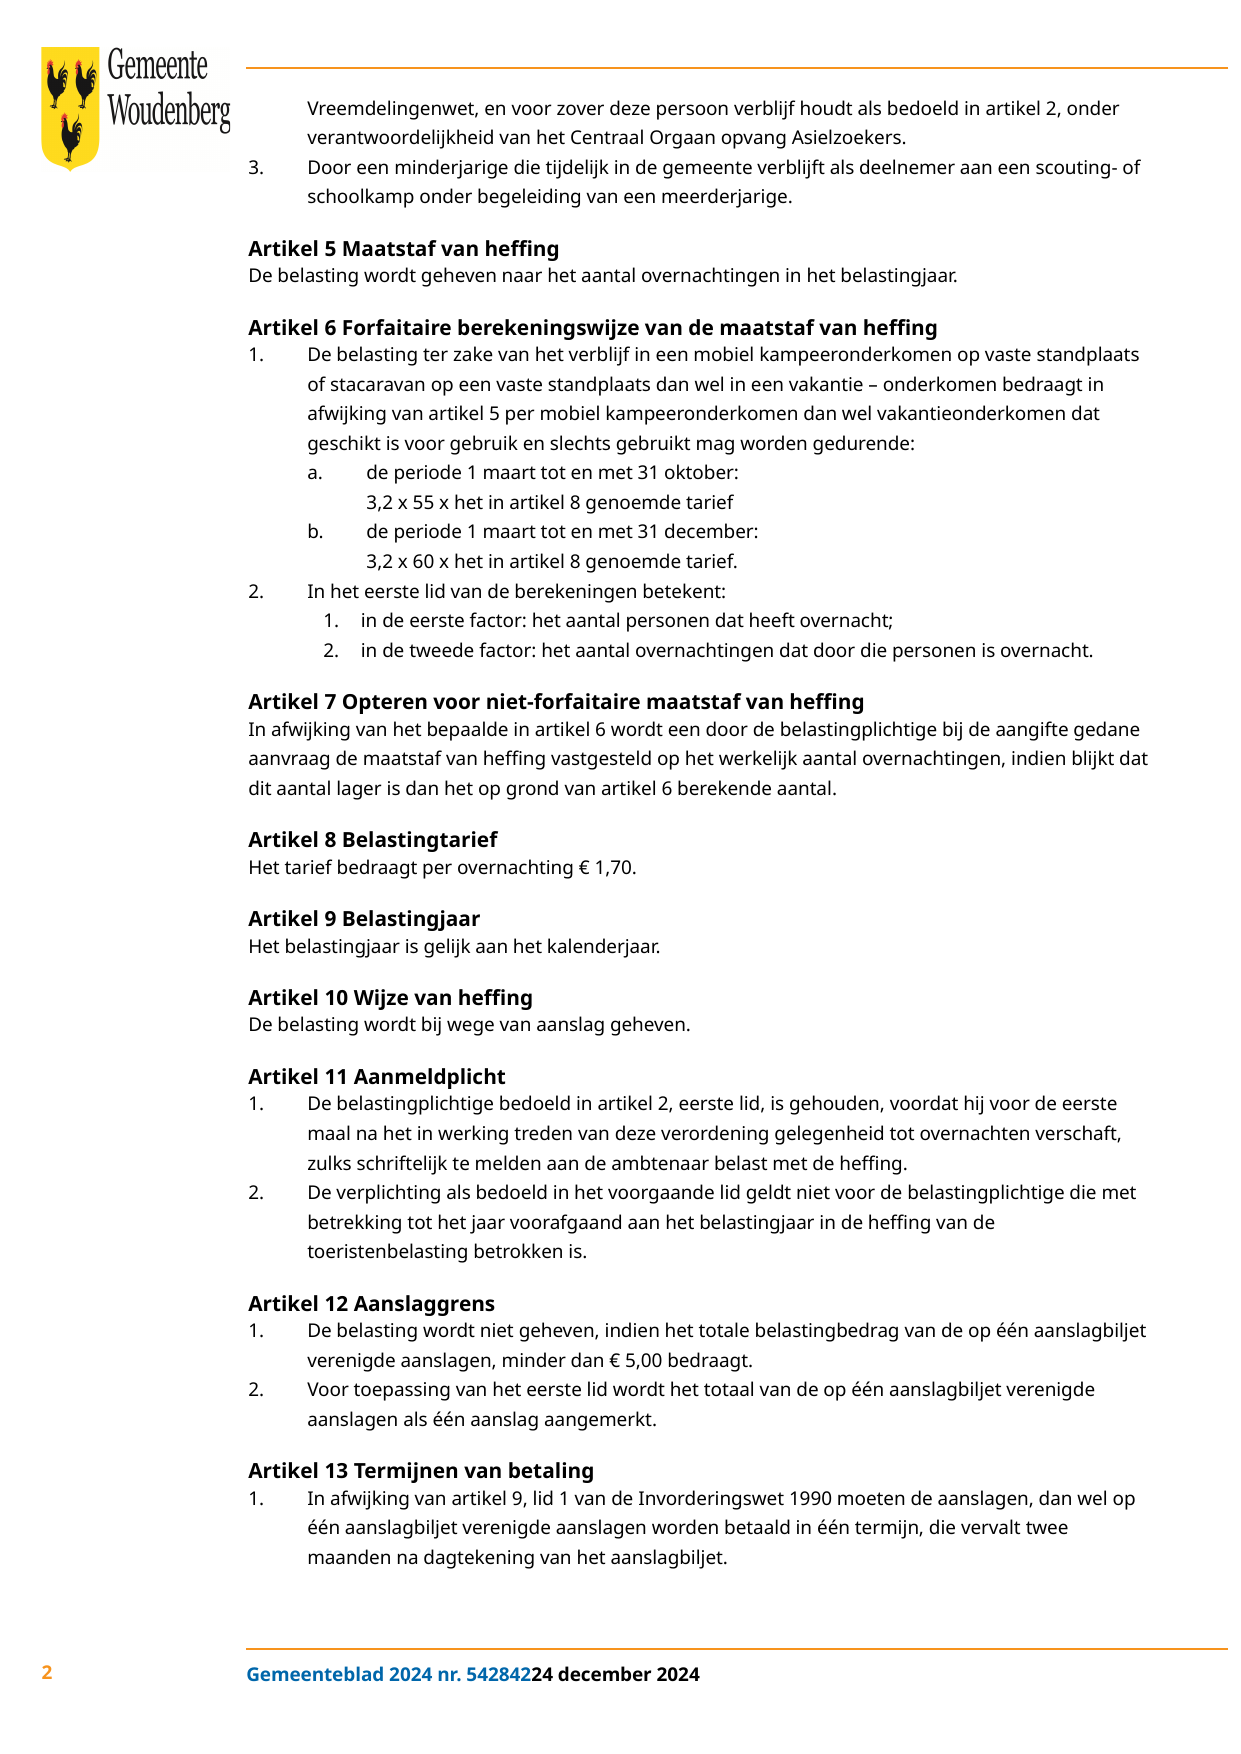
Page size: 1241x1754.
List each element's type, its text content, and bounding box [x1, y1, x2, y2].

list Vreemdelingenwet, en voor zover deze persoon verblijf houdt als bedoeld in artikel 2, onder verantwoordelijkheid van het Centraal Orgaan opvang Asielzoekers. [248, 95, 1152, 150]
list de periode 1 maart tot en met 31 december: [307, 519, 1152, 544]
list In afwijking van artikel 9, lid 1 van de Invorderingswet 1990 moeten de aanslagen, dan wel op één aanslagbiljet verenigde aanslagen worden betaald in één termijn, die vervalt twee maanden na dagtekening van het aanslagbiljet. [248, 1485, 1152, 1570]
text Het tarief bedraagt per overnachting € 1,70. [248, 854, 1152, 880]
list In het eerste lid van de berekeningen betekent: [248, 578, 1152, 604]
list De belastingplichtige bedoeld in artikel 2, eerste lid, is gehouden, voordat hij voor de eerste maal na het in werking treden van deze verordening gelegenheid tot overnachten verschaft, zulks schriftelijk te melden aan de ambtenaar belast met de heffing. [248, 1091, 1152, 1175]
text Artikel 7 Opteren voor niet-forfaitaire maatstaf van heffing [248, 687, 1152, 716]
list Voor toepassing van het eerste lid wordt het totaal van de op één aanslagbiljet verenigde aanslagen als één aanslag aangemerkt. [248, 1376, 1152, 1432]
text Artikel 5 Maatstaf van heffing [248, 234, 1152, 262]
list de periode 1 maart tot en met 31 oktober: [307, 459, 1152, 485]
picture [41, 47, 231, 172]
text Artikel 6 Forfaitaire berekeningswijze van de maatstaf van heffing [248, 313, 1152, 341]
text De belasting wordt bij wege van aanslag geheven. [248, 1012, 1152, 1037]
text Artikel 8 Belastingtarief [248, 826, 1152, 854]
text Het belastingjaar is gelijk aan het kalenderjaar. [248, 933, 1152, 958]
list De belasting wordt niet geheven, indien het totale belastingbedrag van de op één aanslagbiljet verenigde aanslagen, minder dan € 5,00 bedraagt. [248, 1317, 1152, 1373]
list Door een minderjarige die tijdelijk in de gemeente verblijft als deelnemer aan een scouting- of schoolkamp onder begeleiding van een meerderjarige. [248, 154, 1152, 209]
list in de tweede factor: het aantal overnachtingen dat door die personen is overnacht. [323, 637, 1152, 663]
text Artikel 10 Wijze van heffing [248, 983, 1152, 1012]
list De verplichting als bedoeld in het voorgaande lid geldt niet voor de belastingplichtige die met betrekking tot het jaar voorafgaand aan het belastingjaar in de heffing van de toeristenbelasting betrokken is. [248, 1179, 1152, 1264]
text Artikel 11 Aanmeldplicht [248, 1062, 1152, 1091]
text De belasting wordt geheven naar het aantal overnachtingen in het belastingjaar. [248, 262, 1152, 288]
text In afwijking van het bepaalde in artikel 6 wordt een door de belastingplichtige bij de aangifte gedane aanvraag de maatstaf van heffing vastgesteld op het werkelijk aantal overnachtingen, indien blijkt dat dit aantal lager is dan het op grond van artikel 6 berekende aantal. [248, 716, 1152, 801]
list 3,2 x 60 x het in artikel 8 genoemde tarief. [307, 548, 1152, 574]
list 3,2 x 55 x het in artikel 8 genoemde tarief [307, 489, 1152, 515]
text Artikel 9 Belastingjaar [248, 904, 1152, 933]
text Artikel 12 Aanslaggrens [248, 1289, 1152, 1317]
text Artikel 13 Termijnen van betaling [248, 1456, 1152, 1485]
list De belasting ter zake van het verblijf in een mobiel kampeeronderkomen op vaste standplaats of stacaravan op een vaste standplaats dan wel in een vakantie – onderkomen bedraagt in afwijking van artikel 5 per mobiel kampeeronderkomen dan wel vakantieonderkomen dat geschikt is voor gebruik en slechts gebruikt mag worden gedurende: [248, 341, 1152, 456]
list in de eerste factor: het aantal personen dat heeft overnacht; [323, 607, 1152, 633]
